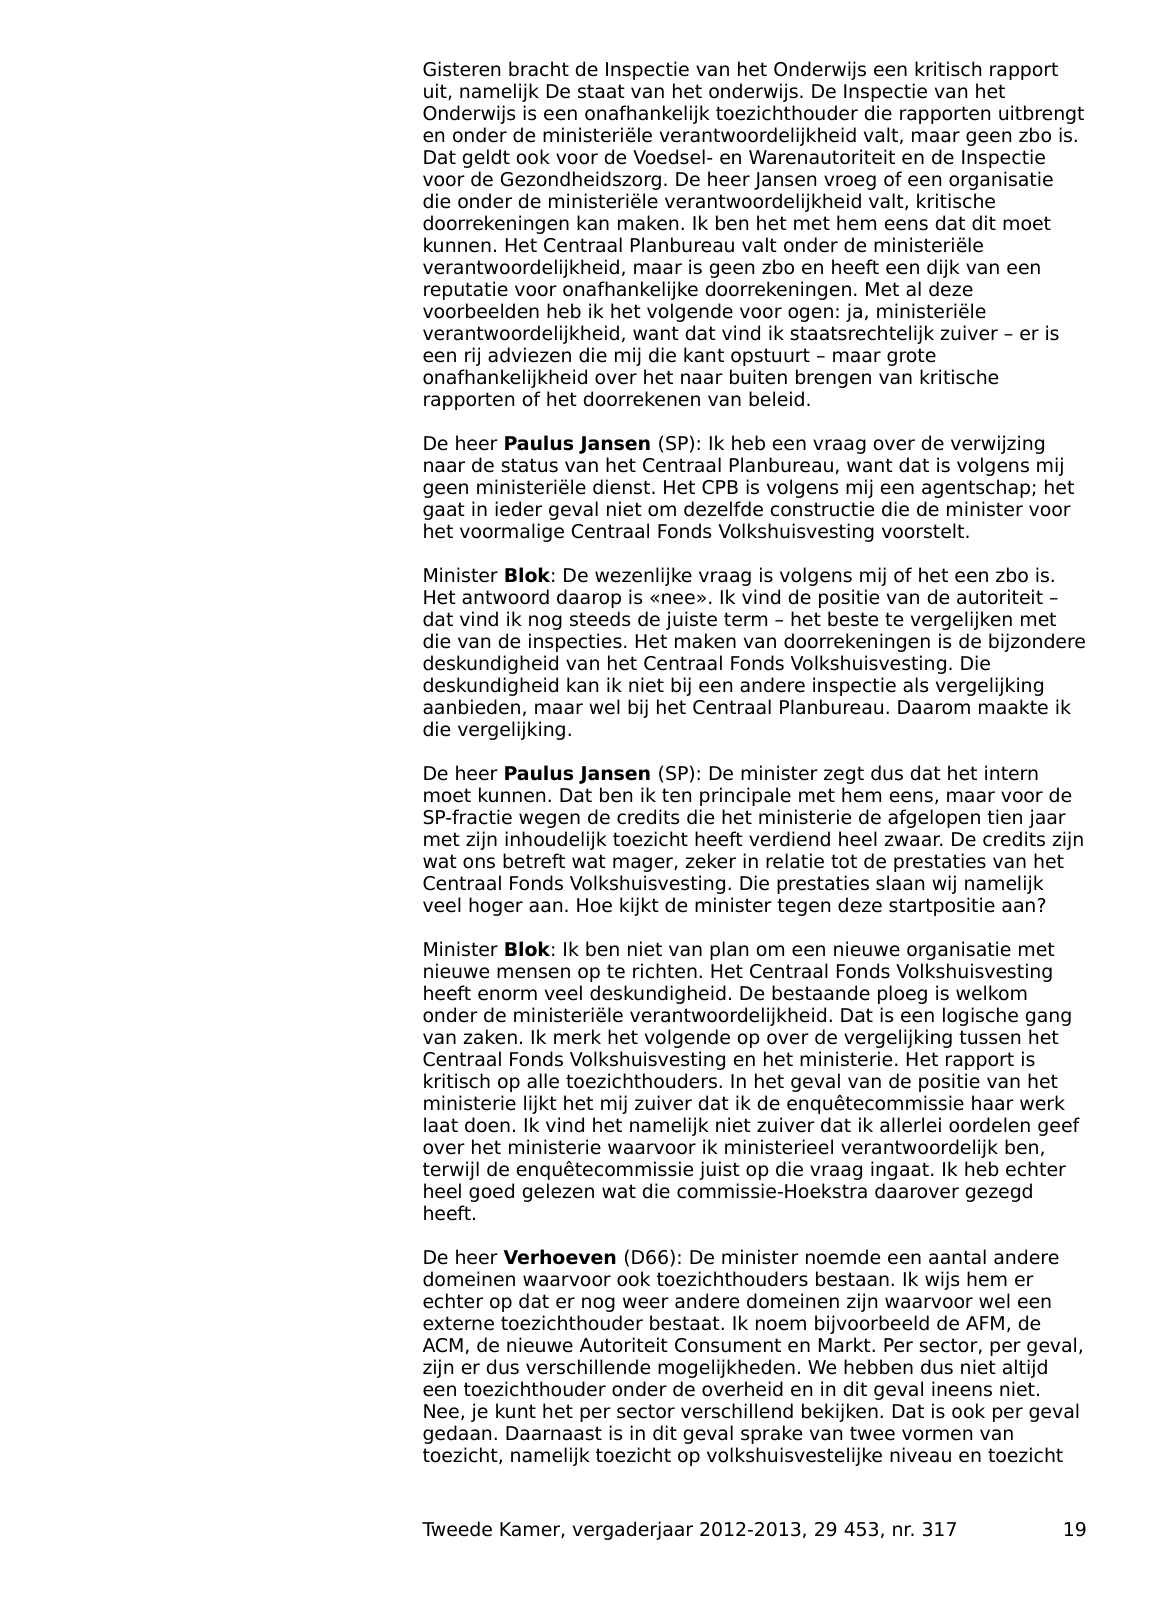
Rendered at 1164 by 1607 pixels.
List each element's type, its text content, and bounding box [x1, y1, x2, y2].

text De heer Paulus Jansen (SP): De minister zegt dus dat het intern moet kunnen. Dat ben ik ten principale met hem eens, maar voor de SP-fractie wegen de credits die het ministerie de afgelopen tien jaar met zijn inhoudelijk toezicht heeft verdiend heel zwaar. De credits zijn wat ons betreft wat mager, zeker in relatie tot de prestaties van het Centraal Fonds Volkshuisvesting. Die prestaties slaan wij namelijk veel hoger aan. Hoe kijkt de minister tegen deze startpositie aan? [422, 763, 1087, 917]
text Gisteren bracht de Inspectie van het Onderwijs een kritisch rapport uit, namelijk De staat van het onderwijs. De Inspectie van het Onderwijs is een onafhankelijk toezichthouder die rapporten uitbrengt en onder de ministeriële verantwoordelijkheid valt, maar geen zbo is. Dat geldt ook voor de Voedsel- en Warenautoriteit en de Inspectie voor de Gezondheidszorg. De heer Jansen vroeg of een organisatie die onder de ministeriële verantwoordelijkheid valt, kritische doorrekeningen kan maken. Ik ben het met hem eens dat dit moet kunnen. Het Centraal Planbureau valt onder de ministeriële verantwoordelijkheid, maar is geen zbo en heeft een dijk van een reputatie voor onafhankelijke doorrekeningen. Met al deze voorbeelden heb ik het volgende voor ogen: ja, ministeriële verantwoordelijkheid, want dat vind ik staatsrechtelijk zuiver – er is een rij adviezen die mij die kant opstuurt – maar grote onafhankelijkheid over het naar buiten brengen van kritische rapporten of het doorrekenen van beleid. [422, 59, 1087, 411]
text De heer Verhoeven (D66): De minister noemde een aantal andere domeinen waarvoor ook toezichthouders bestaan. Ik wijs hem er echter op dat er nog weer andere domeinen zijn waarvoor wel een externe toezichthouder bestaat. Ik noem bijvoorbeeld de AFM, de ACM, de nieuwe Autoriteit Consument en Markt. Per sector, per geval, zijn er dus verschillende mogelijkheden. We hebben dus niet altijd een toezichthouder onder de overheid en in dit geval ineens niet. Nee, je kunt het per sector verschillend bekijken. Dat is ook per geval gedaan. Daarnaast is in dit geval sprake van twee vormen van toezicht, namelijk toezicht op volkshuisvestelijke niveau en toezicht [422, 1247, 1087, 1467]
text Minister Blok: De wezenlijke vraag is volgens mij of het een zbo is. Het antwoord daarop is «nee». Ik vind de positie van de autoriteit – dat vind ik nog steeds de juiste term – het beste te vergelijken met die van de inspecties. Het maken van doorrekeningen is de bijzondere deskundigheid van het Centraal Fonds Volkshuisvesting. Die deskundigheid kan ik niet bij een andere inspectie als vergelijking aanbieden, maar wel bij het Centraal Planbureau. Daarom maakte ik die vergelijking. [422, 565, 1087, 741]
text Minister Blok: Ik ben niet van plan om een nieuwe organisatie met nieuwe mensen op te richten. Het Centraal Fonds Volkshuisvesting heeft enorm veel deskundigheid. De bestaande ploeg is welkom onder de ministeriële verantwoordelijkheid. Dat is een logische gang van zaken. Ik merk het volgende op over de vergelijking tussen het Centraal Fonds Volkshuisvesting en het ministerie. Het rapport is kritisch op alle toezichthouders. In het geval van de positie van het ministerie lijkt het mij zuiver dat ik de enquêtecommissie haar werk laat doen. Ik vind het namelijk niet zuiver dat ik allerlei oordelen geef over het ministerie waarvoor ik ministerieel verantwoordelijk ben, terwijl de enquêtecommissie juist op die vraag ingaat. Ik heb echter heel goed gelezen wat die commissie-Hoekstra daarover gezegd heeft. [422, 939, 1087, 1225]
text De heer Paulus Jansen (SP): Ik heb een vraag over de verwijzing naar de status van het Centraal Planbureau, want dat is volgens mij geen ministeriële dienst. Het CPB is volgens mij een agentschap; het gaat in ieder geval niet om dezelfde constructie die de minister voor het voormalige Centraal Fonds Volkshuisvesting voorstelt. [422, 433, 1087, 543]
